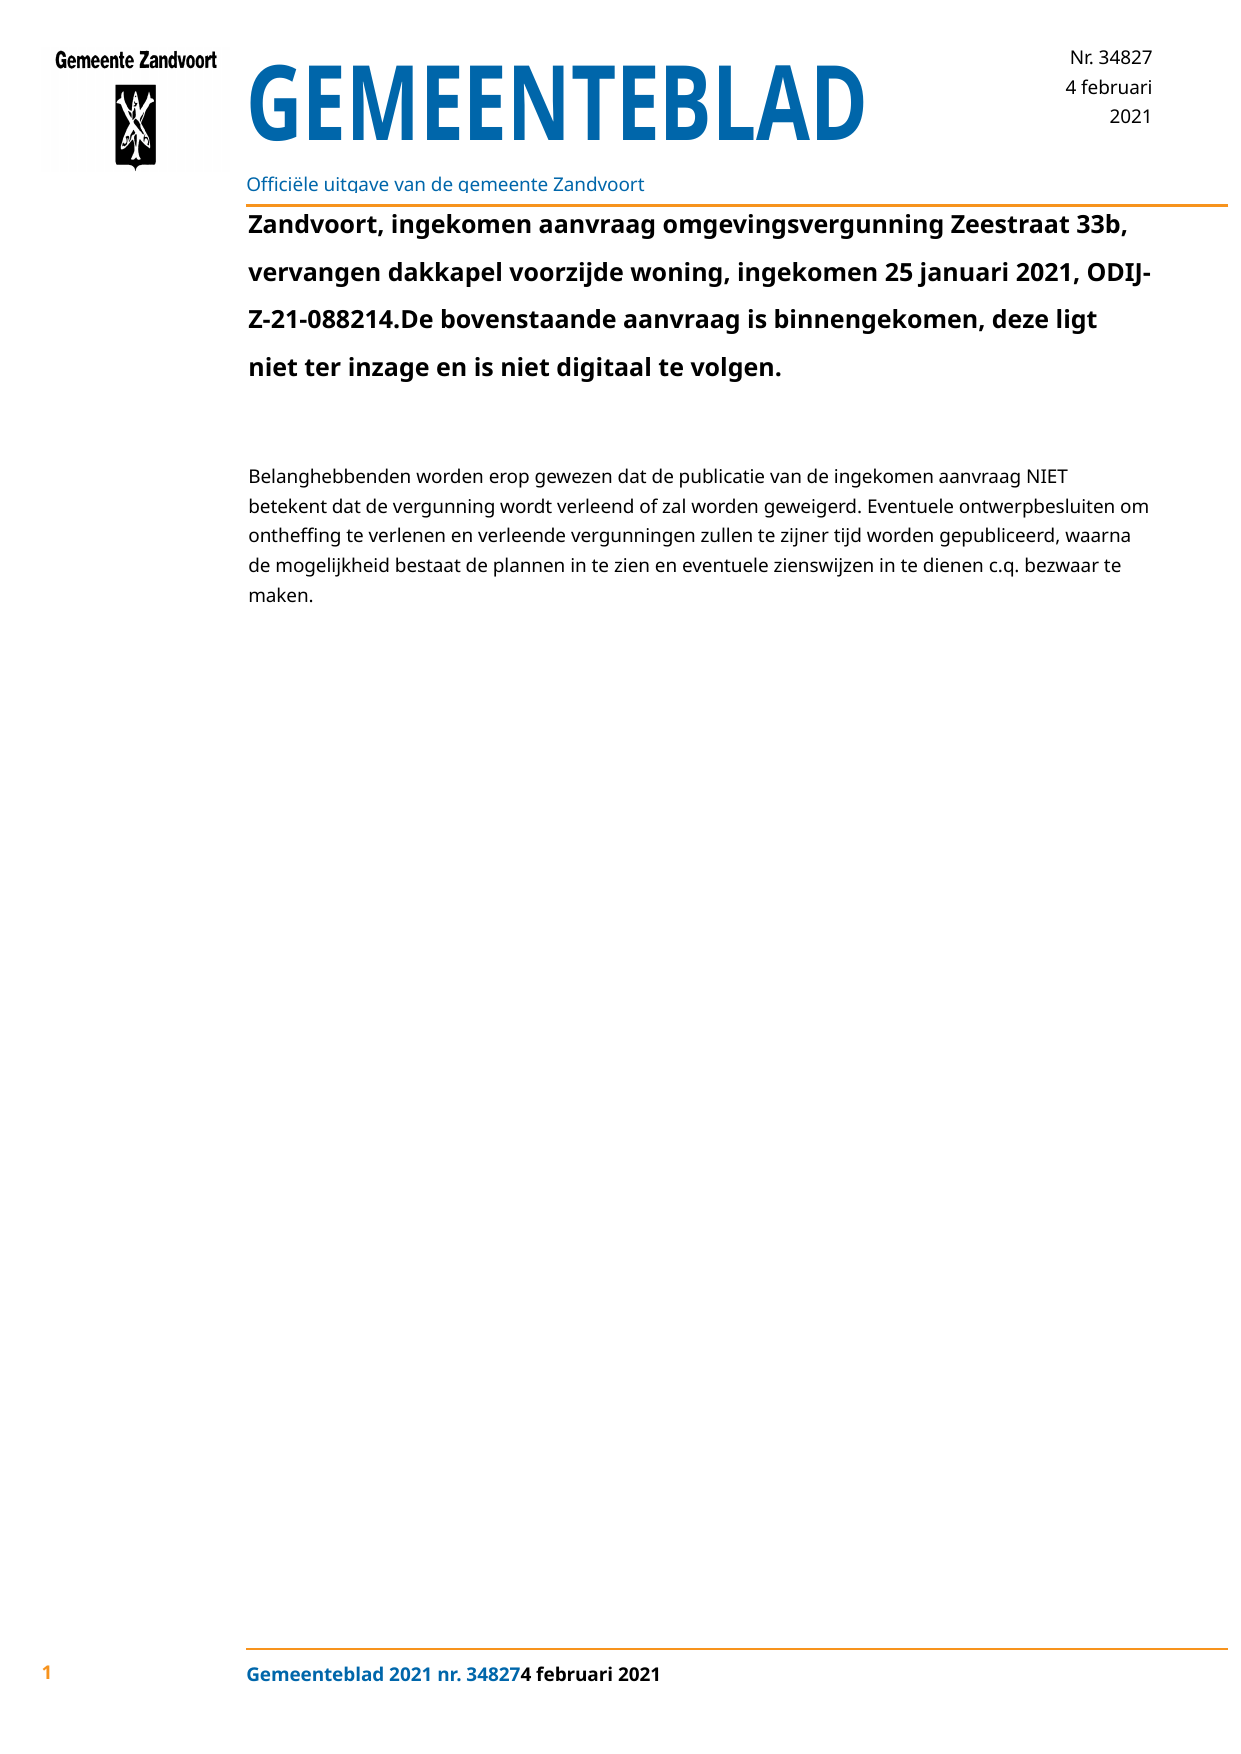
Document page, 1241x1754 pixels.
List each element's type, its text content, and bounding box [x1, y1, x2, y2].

text Belanghebbenden worden erop gewezen dat de publicatie van de ingekomen aanvraag NIET betekent dat de vergunning wordt verleend of zal worden geweigerd. Eventuele ontwerpbesluiten om ontheffing te verlenen en verleende vergunningen zullen te zijner tijd worden gepubliceerd, waarna de mogelijkheid bestaat de plannen in te zien en eventuele zienswijzen in te dienen c.q. bezwaar te maken. [248, 463, 1152, 608]
text Zandvoort, ingekomen aanvraag omgevingsvergunning Zeestraat 33b, vervangen dakkapel voorzijde woning, ingekomen 25 januari 2021, ODIJ-Z-21-088214.De bovenstaande aanvraag is binnengekomen, deze ligt niet ter inzage en is niet digitaal te volgen. [248, 207, 1152, 384]
picture [41, 47, 231, 172]
